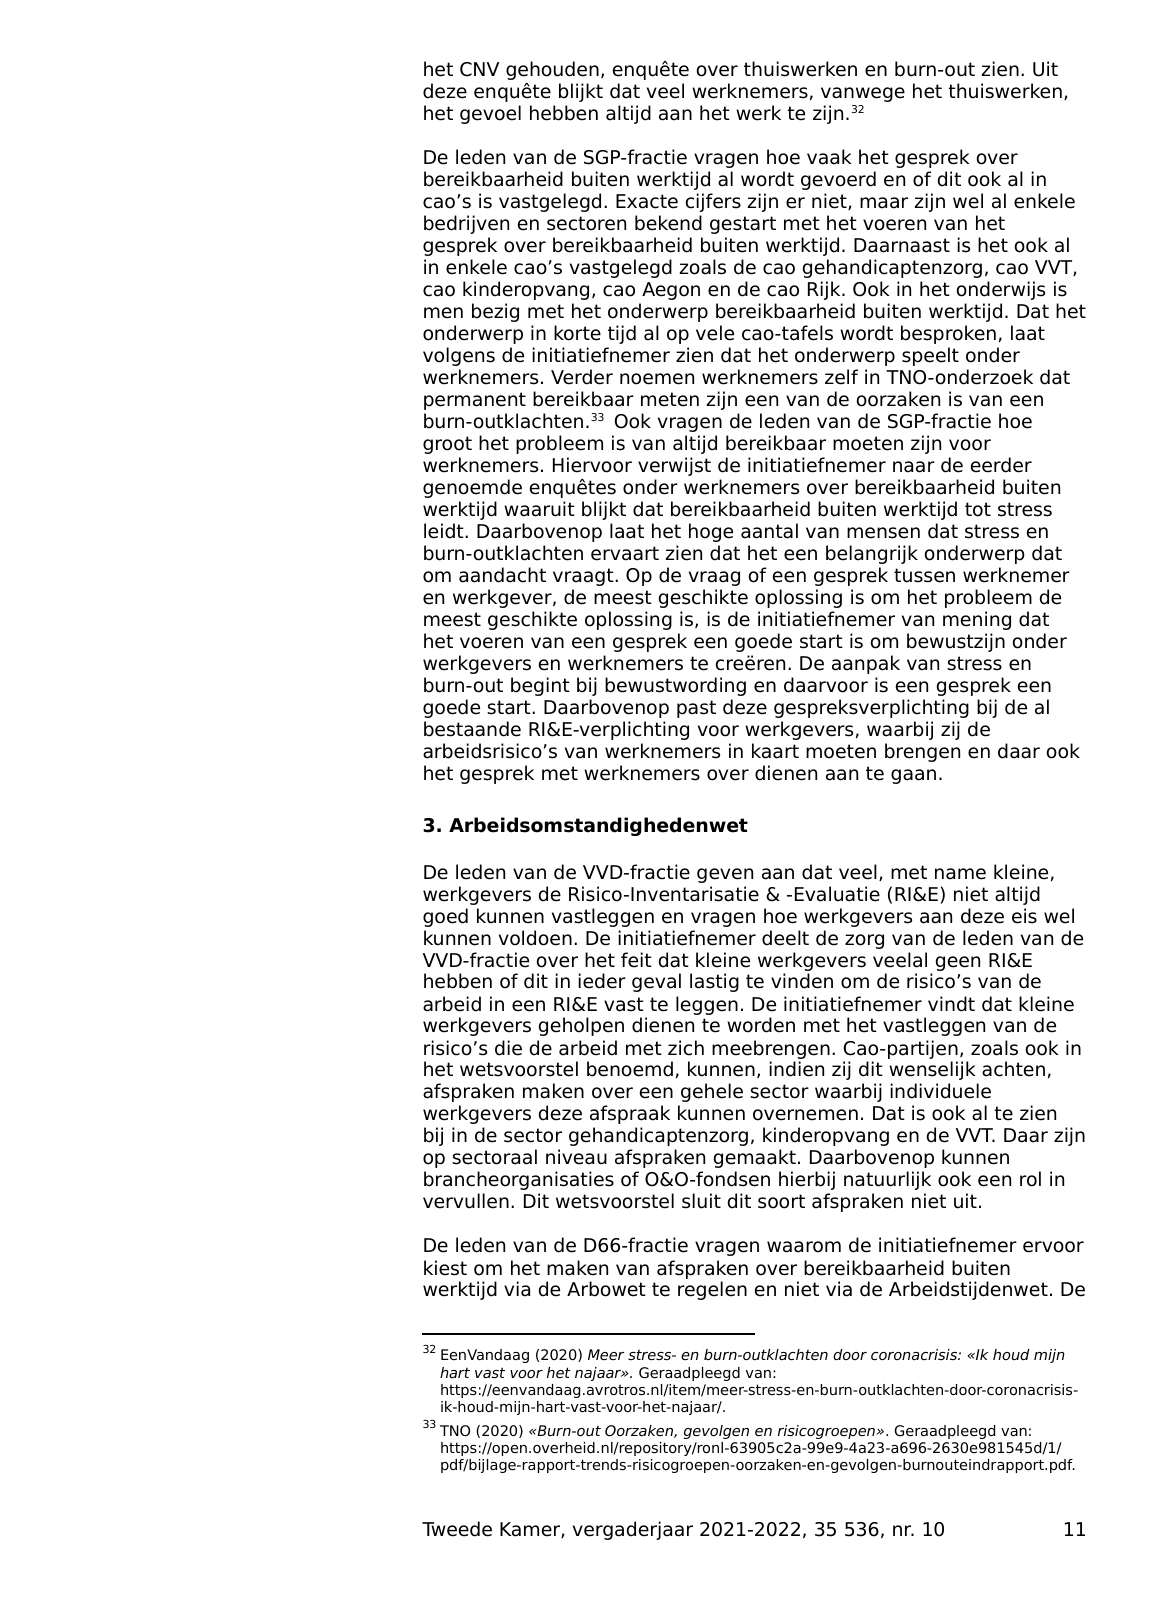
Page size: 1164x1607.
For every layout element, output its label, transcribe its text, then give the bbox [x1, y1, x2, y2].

text het CNV gehouden, enquête over thuiswerken en burn-out zien. Uit deze enquête blijkt dat veel werknemers, vanwege het thuiswerken, het gevoel hebben altijd aan het werk te zijn. [422, 59, 1087, 125]
text De leden van de SGP-fractie vragen hoe vaak het gesprek over bereikbaarheid buiten werktijd al wordt gevoerd en of dit ook al in cao’s is vastgelegd. Exacte cijfers zijn er niet, maar zijn wel al enkele bedrijven en sectoren bekend gestart met het voeren van het gesprek over bereikbaarheid buiten werktijd. Daarnaast is het ook al in enkele cao’s vastgelegd zoals de cao gehandicaptenzorg, cao VVT, cao kinderopvang, cao Aegon en de cao Rijk. Ook in het onderwijs is men bezig met het onderwerp bereikbaarheid buiten werktijd. Dat het onderwerp in korte tijd al op vele cao-tafels wordt besproken, laat volgens de initiatiefnemer zien dat het onderwerp speelt onder werknemers. Verder noemen werknemers zelf in TNO-onderzoek dat permanent bereikbaar meten zijn een van de oorzaken is van een burn-outklachten. Ook vragen de leden van de SGP-fractie hoe groot het probleem is van altijd bereikbaar moeten zijn voor werknemers. Hiervoor verwijst de initiatiefnemer naar de eerder genoemde enquêtes onder werknemers over bereikbaarheid buiten werktijd waaruit blijkt dat bereikbaarheid buiten werktijd tot stress leidt. Daarbovenop laat het hoge aantal van mensen dat stress en burn-outklachten ervaart zien dat het een belangrijk onderwerp dat om aandacht vraagt. Op de vraag of een gesprek tussen werknemer en werkgever, de meest geschikte oplossing is om het probleem de meest geschikte oplossing is, is de initiatiefnemer van mening dat het voeren van een gesprek een goede start is om bewustzijn onder werkgevers en werknemers te creëren. De aanpak van stress en burn-out begint bij bewustwording en daarvoor is een gesprek een goede start. Daarbovenop past deze gespreksverplichting bij de al bestaande RI&E-verplichting voor werkgevers, waarbij zij de arbeidsrisico’s van werknemers in kaart moeten brengen en daar ook het gesprek met werknemers over dienen aan te gaan. [422, 147, 1087, 784]
text De leden van de D66-fractie vragen waarom de initiatiefnemer ervoor kiest om het maken van afspraken over bereikbaarheid buiten werktijd via de Arbowet te regelen en niet via de Arbeidstijdenwet. De [422, 1235, 1087, 1301]
subtitle 3. Arbeidsomstandighedenwet [422, 814, 1087, 837]
text TNO (2020) «Burn-out Oorzaken, gevolgen en risicogroepen». Geraadpleegd van: https://open.overheid.nl/repository/ronl-63905c2a-99e9-4a23-a696-2630e981545d/1/pdf/bijlage-rapport-trends-risicogroepen-oorzaken-en-gevolgen-burnouteindrapport.pdf. [422, 1418, 1087, 1474]
text EenVandaag (2020) Meer stress- en burn-outklachten door coronacrisis: «Ik houd mijn hart vast voor het najaar». Geraadpleegd van: https://eenvandaag.avrotros.nl/item/meer-stress-en-burn-outklachten-door-coronacrisis-ik-houd-mijn-hart-vast-voor-het-najaar/. [422, 1343, 1087, 1416]
text De leden van de VVD-fractie geven aan dat veel, met name kleine, werkgevers de Risico-Inventarisatie & -Evaluatie (RI&E) niet altijd goed kunnen vastleggen en vragen hoe werkgevers aan deze eis wel kunnen voldoen. De initiatiefnemer deelt de zorg van de leden van de VVD-fractie over het feit dat kleine werkgevers veelal geen RI&E hebben of dit in ieder geval lastig te vinden om de risico’s van de arbeid in een RI&E vast te leggen. De initiatiefnemer vindt dat kleine werkgevers geholpen dienen te worden met het vastleggen van de risico’s die de arbeid met zich meebrengen. Cao-partijen, zoals ook in het wetsvoorstel benoemd, kunnen, indien zij dit wenselijk achten, afspraken maken over een gehele sector waarbij individuele werkgevers deze afspraak kunnen overnemen. Dat is ook al te zien bij in de sector gehandicaptenzorg, kinderopvang en de VVT. Daar zijn op sectoraal niveau afspraken gemaakt. Daarbovenop kunnen brancheorganisaties of O&O-fondsen hierbij natuurlijk ook een rol in vervullen. Dit wetsvoorstel sluit dit soort afspraken niet uit. [422, 862, 1087, 1213]
